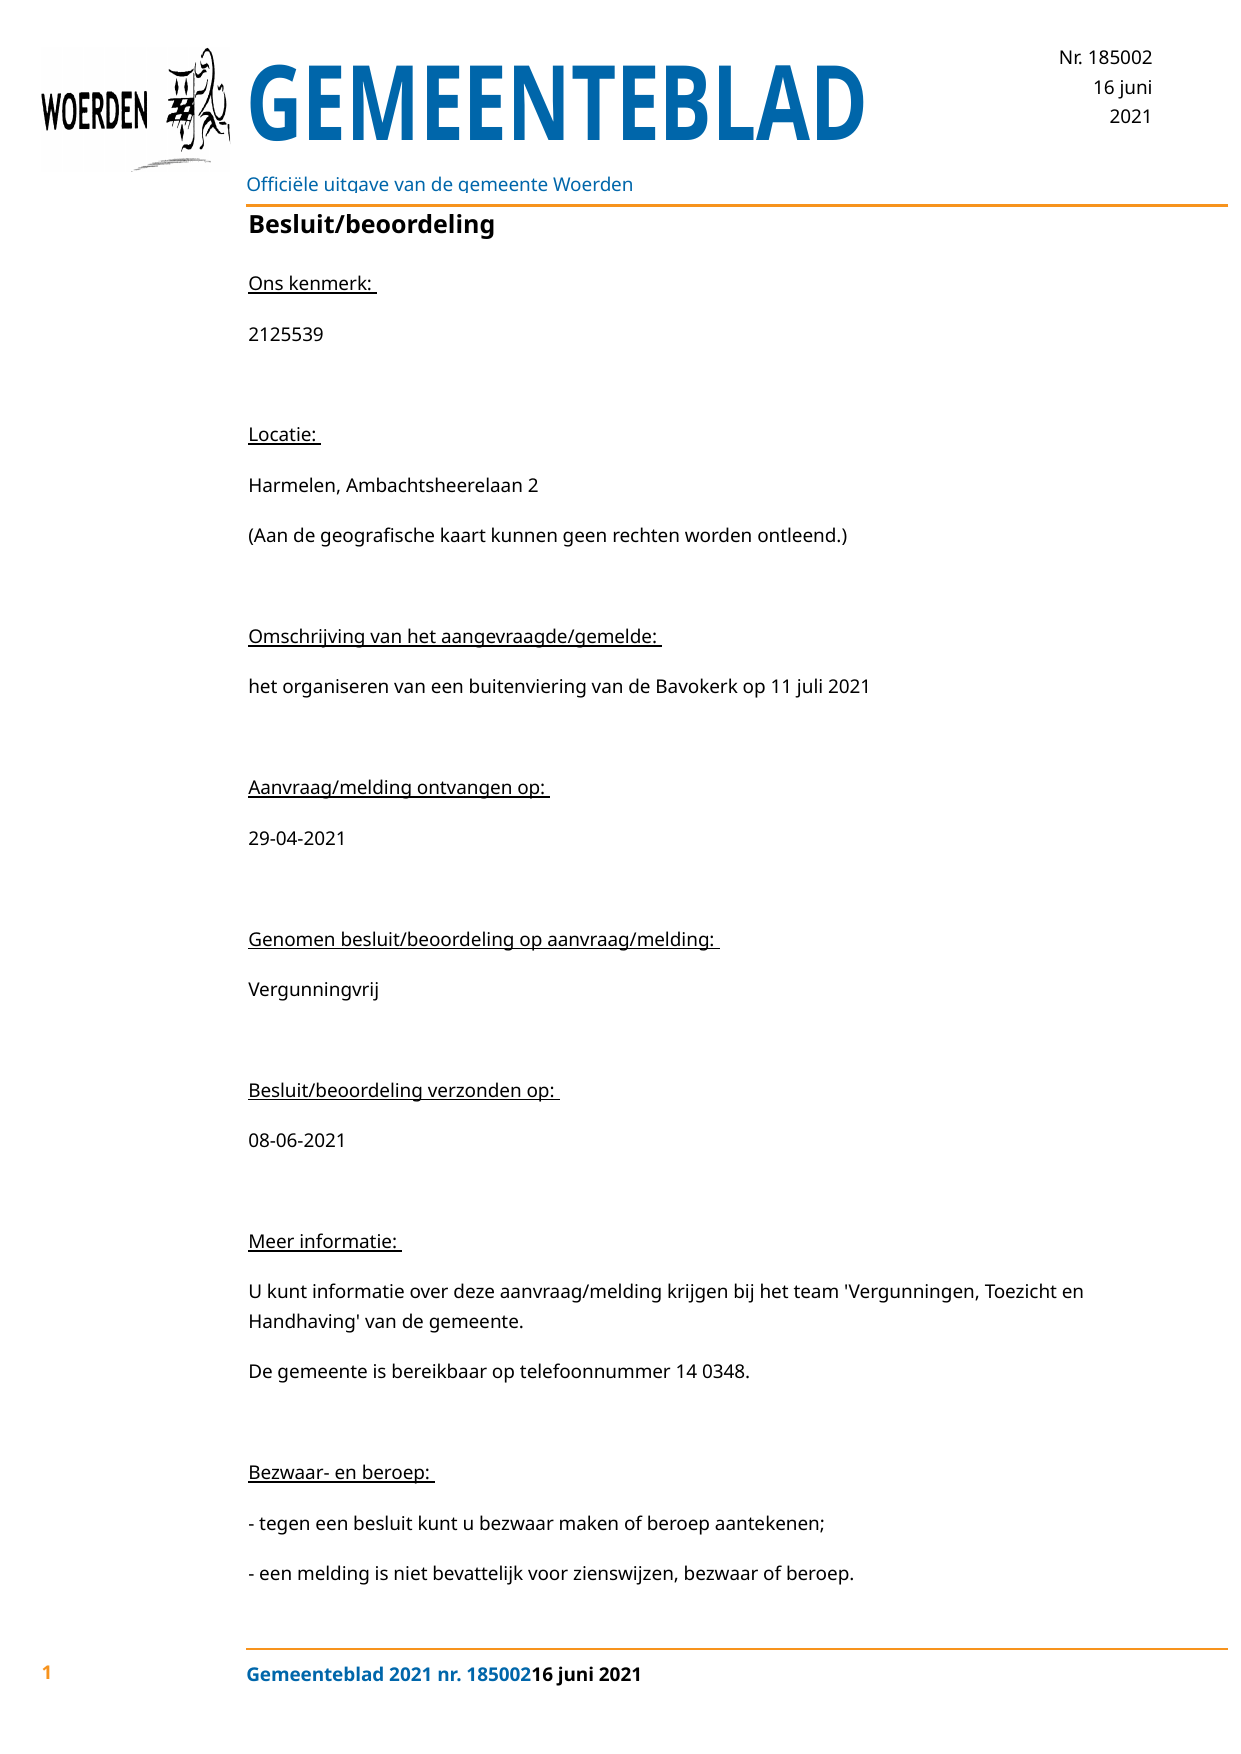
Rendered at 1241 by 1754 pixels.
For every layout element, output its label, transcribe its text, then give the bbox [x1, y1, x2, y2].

text Harmelen, Ambachtsheerelaan 2 [248, 472, 1152, 498]
text Bezwaar- en beroep: [248, 1459, 1152, 1485]
text Besluit/beoordeling [248, 207, 1152, 241]
text 2125539 [248, 321, 1152, 346]
text - tegen een besluit kunt u bezwaar maken of beroep aantekenen; [248, 1510, 1152, 1536]
text 29-04-2021 [248, 825, 1152, 851]
text Meer informatie: [248, 1228, 1152, 1254]
text Besluit/beoordeling verzonden op: [248, 1077, 1152, 1103]
text het organiseren van een buitenviering van de Bavokerk op 11 juli 2021 [248, 674, 1152, 699]
text 08-06-2021 [248, 1127, 1152, 1153]
text Vergunningvrij [248, 976, 1152, 1002]
text De gemeente is bereikbaar op telefoonnummer 14 0348. [248, 1359, 1152, 1384]
picture [41, 47, 231, 172]
text Ons kenmerk: [248, 270, 1152, 296]
text Locatie: [248, 422, 1152, 447]
text - een melding is niet bevattelijk voor zienswijzen, bezwaar of beroep. [248, 1560, 1152, 1586]
text Genomen besluit/beoordeling op aanvraag/melding: [248, 926, 1152, 951]
text Omschrijving van het aangevraagde/gemelde: [248, 623, 1152, 649]
text U kunt informatie over deze aanvraag/melding krijgen bij het team 'Vergunningen, Toezicht en Handhaving' van de gemeente. [248, 1279, 1152, 1334]
text (Aan de geografische kaart kunnen geen rechten worden ontleend.) [248, 522, 1152, 548]
text Aanvraag/melding ontvangen op: [248, 774, 1152, 800]
